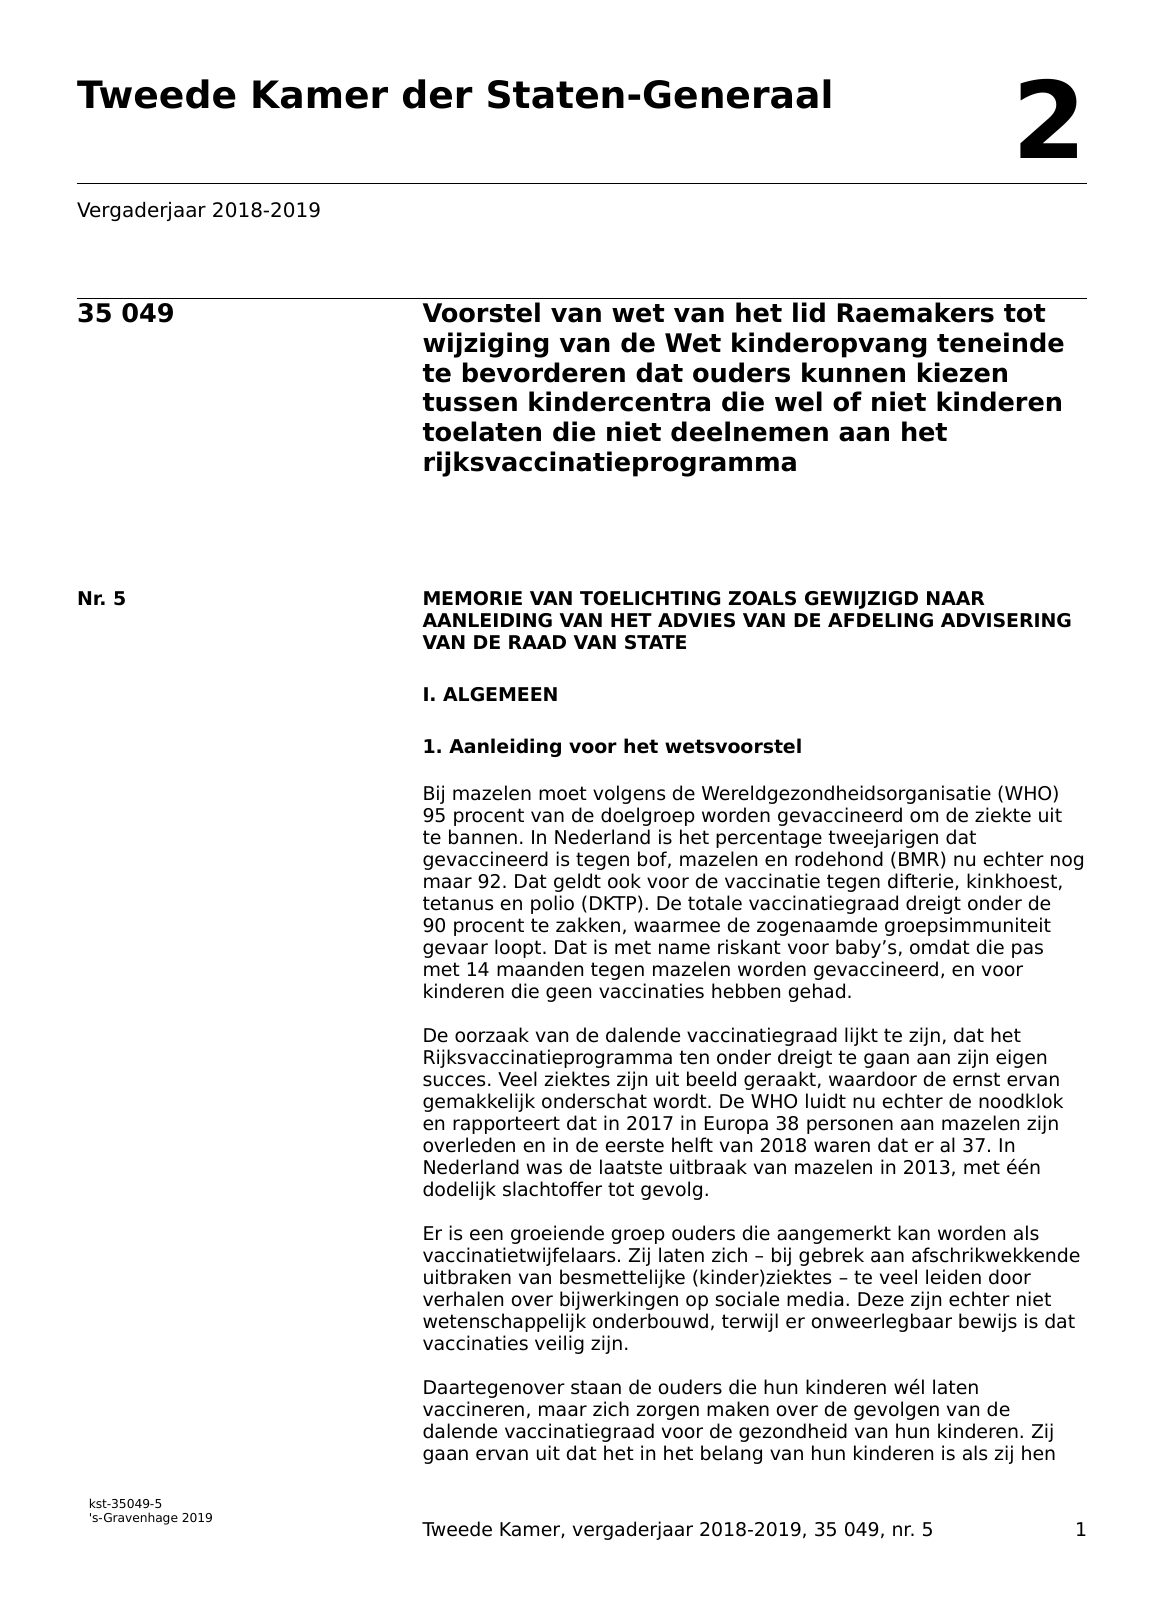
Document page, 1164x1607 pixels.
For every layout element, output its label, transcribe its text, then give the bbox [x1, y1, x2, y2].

subtitle Nr. 5 MEMORIE VAN TOELICHTING ZOALS GEWIJZIGD NAAR AANLEIDING VAN HET ADVIES VAN DE AFDELING ADVISERING VAN DE RAAD VAN STATE [77, 588, 1087, 654]
subtitle 35 049 Voorstel van wet van het lid Raemakers tot wijziging van de Wet kinderopvang teneinde te bevorderen dat ouders kunnen kiezen tussen kindercentra die wel of niet kinderen toelaten die niet deelnemen aan het rijksvaccinatieprogramma [77, 299, 1087, 477]
text kst-35049-5 [88, 1497, 323, 1511]
subtitle 1. Aanleiding voor het wetsvoorstel [422, 736, 1087, 758]
text Daartegenover staan de ouders die hun kinderen wél laten vaccineren, maar zich zorgen maken over de gevolgen van de dalende vaccinatiegraad voor de gezondheid van hun kinderen. Zij gaan ervan uit dat het in het belang van hun kinderen is als zij hen [422, 1377, 1087, 1465]
subtitle I. ALGEMEEN [422, 684, 1087, 706]
table_header 2 [886, 59, 1087, 183]
table_cell Vergaderjaar 2018-2019 [77, 184, 1087, 298]
table_header Tweede Kamer der Staten-Generaal [77, 59, 886, 183]
text 's-Gravenhage 2019 [88, 1511, 323, 1525]
text Bij mazelen moet volgens de Wereldgezondheidsorganisatie (WHO) 95 procent van de doelgroep worden gevaccineerd om de ziekte uit te bannen. In Nederland is het percentage tweejarigen dat gevaccineerd is tegen bof, mazelen en rodehond (BMR) nu echter nog maar 92. Dat geldt ook voor de vaccinatie tegen difterie, kinkhoest, tetanus en polio (DKTP). De totale vaccinatiegraad dreigt onder de 90 procent te zakken, waarmee de zogenaamde groepsimmuniteit gevaar loopt. Dat is met name riskant voor baby’s, omdat die pas met 14 maanden tegen mazelen worden gevaccineerd, en voor kinderen die geen vaccinaties hebben gehad. [422, 783, 1087, 1003]
text De oorzaak van de dalende vaccinatiegraad lijkt te zijn, dat het Rijksvaccinatieprogramma ten onder dreigt te gaan aan zijn eigen succes. Veel ziektes zijn uit beeld geraakt, waardoor de ernst ervan gemakkelijk onderschat wordt. De WHO luidt nu echter de noodklok en rapporteert dat in 2017 in Europa 38 personen aan mazelen zijn overleden en in de eerste helft van 2018 waren dat er al 37. In Nederland was de laatste uitbraak van mazelen in 2013, met één dodelijk slachtoffer tot gevolg. [422, 1025, 1087, 1201]
text Er is een groeiende groep ouders die aangemerkt kan worden als vaccinatietwijfelaars. Zij laten zich – bij gebrek aan afschrikwekkende uitbraken van besmettelijke (kinder)ziektes – te veel leiden door verhalen over bijwerkingen op sociale media. Deze zijn echter niet wetenschappelijk onderbouwd, terwijl er onweerlegbaar bewijs is dat vaccinaties veilig zijn. [422, 1223, 1087, 1355]
